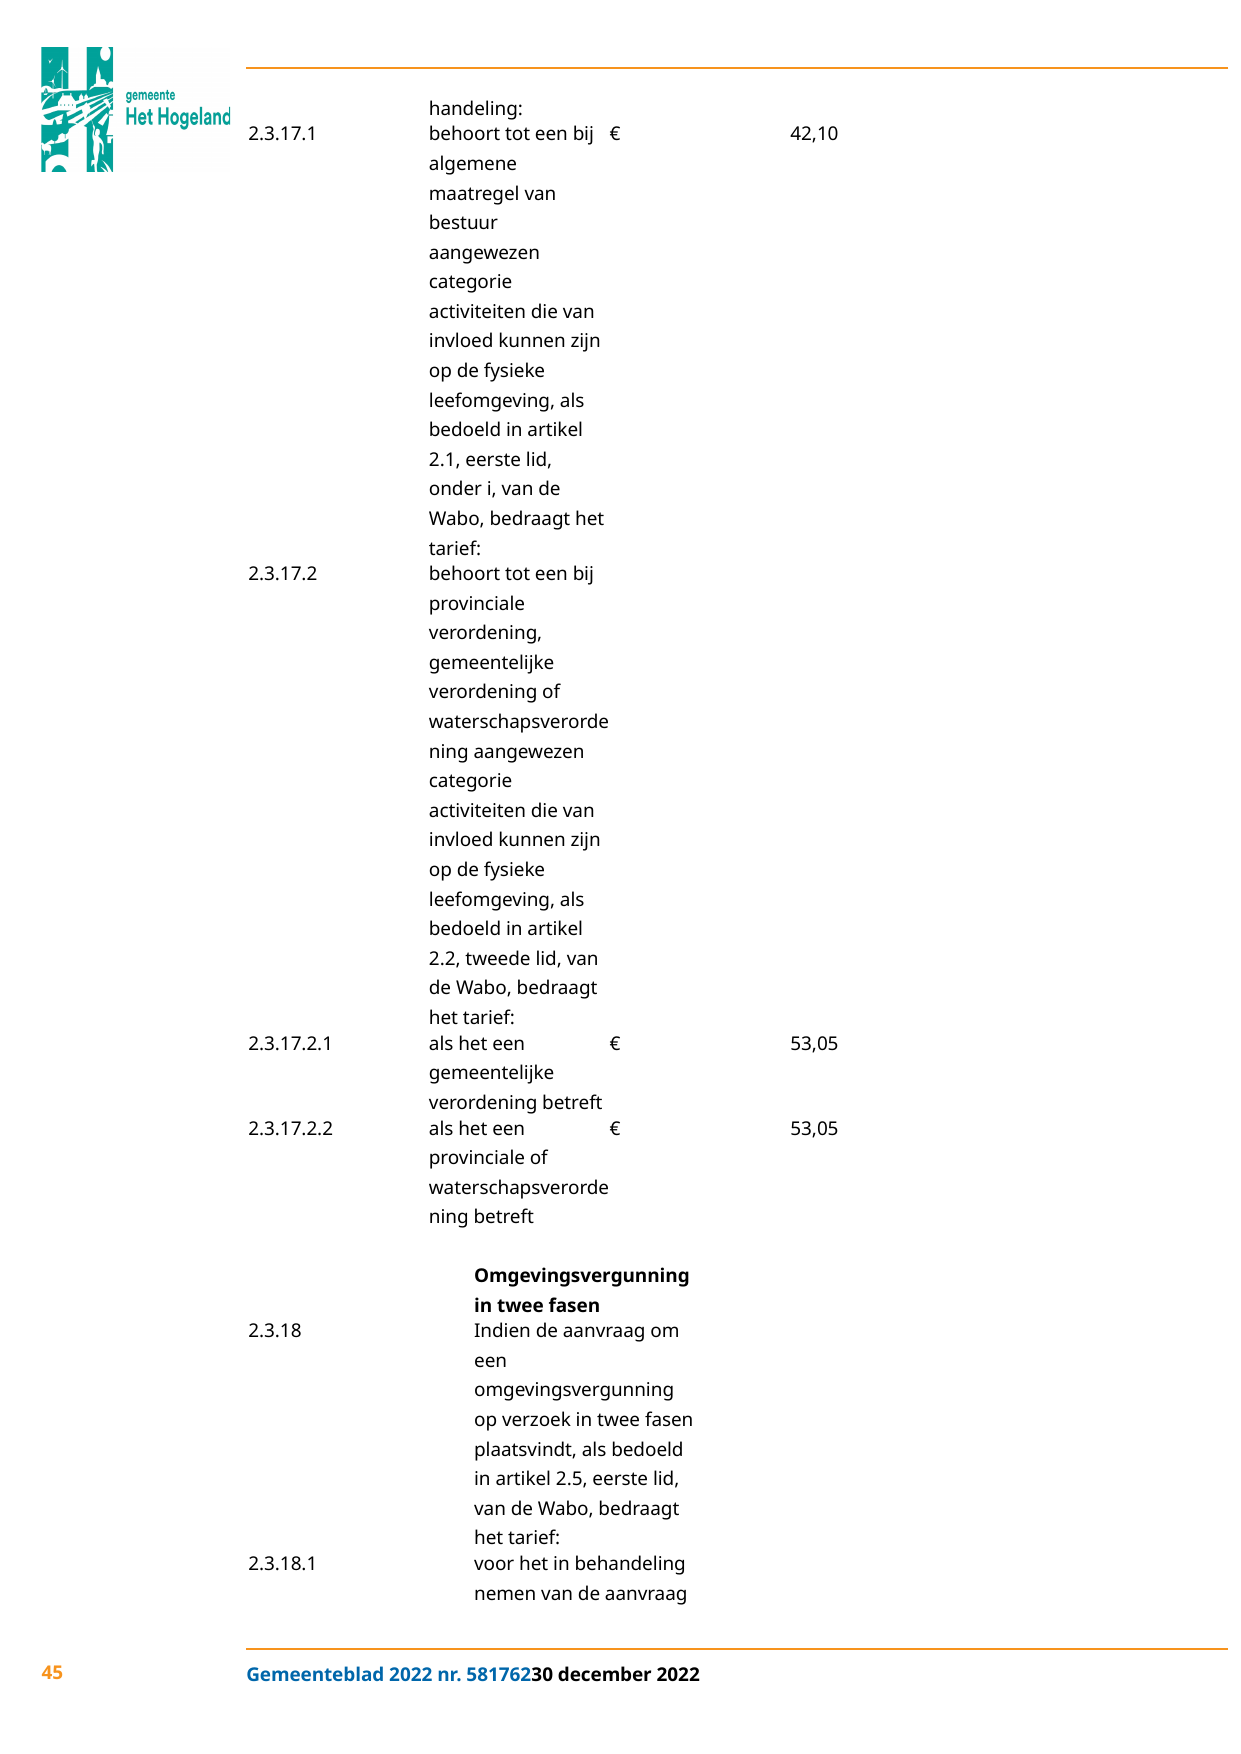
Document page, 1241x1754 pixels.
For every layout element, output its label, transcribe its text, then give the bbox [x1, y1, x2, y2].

table_cell behoort tot een bij provinciale verordening, gemeentelijke verordening of waterschapsverordening aangewezen categorie activiteiten die van invloed kunnen zijn op de fysieke leefomgeving, als bedoeld in artikel 2.2, tweede lid, van de Wabo, bedraagt het tarief: [429, 560, 609, 1030]
table_cell Indien de aanvraag om een omgevingsvergunning op verzoek in twee fasen plaatsvindt, als bedoeld in artikel 2.5, eerste lid, van de Wabo, bedraagt het tarief: [474, 1318, 700, 1550]
table_header [700, 1262, 926, 1317]
table_cell [248, 95, 429, 121]
table_cell [790, 560, 1152, 1030]
table_cell voor het in behandeling nemen van de aanvraag [474, 1550, 700, 1606]
table_cell [700, 1318, 926, 1550]
table_cell € [609, 1115, 790, 1229]
table_cell [700, 1550, 926, 1606]
picture [41, 47, 231, 172]
table_cell [790, 95, 1152, 121]
table_cell [926, 1318, 1152, 1550]
table_cell [609, 560, 790, 1030]
table_cell handeling: [429, 95, 609, 121]
table_header [248, 1262, 474, 1317]
table_header [926, 1262, 1152, 1317]
table_cell als het een gemeentelijke verordening betreft [429, 1030, 609, 1115]
table_cell € [609, 1030, 790, 1115]
table_cell [609, 95, 790, 121]
table_cell € [609, 121, 790, 560]
table_cell 2.3.17.2.2 [248, 1115, 429, 1229]
table_cell 2.3.18 [248, 1318, 474, 1550]
table_cell 2.3.17.1 [248, 121, 429, 560]
table_cell 2.3.17.2.1 [248, 1030, 429, 1115]
table_cell 42,10 [790, 121, 1152, 560]
table_cell 53,05 [790, 1030, 1152, 1115]
table_cell behoort tot een bij algemene maatregel van bestuur aangewezen categorie activiteiten die van invloed kunnen zijn op de fysieke leefomgeving, als bedoeld in artikel 2.1, eerste lid, onder i, van de Wabo, bedraagt het tarief: [429, 121, 609, 560]
table_cell als het een provinciale of waterschapsverordening betreft [429, 1115, 609, 1229]
table_cell 53,05 [790, 1115, 1152, 1229]
table_header Omgevingsvergunning in twee fasen [474, 1262, 700, 1317]
table_cell [926, 1550, 1152, 1606]
table_cell 2.3.18.1 [248, 1550, 474, 1606]
table_cell 2.3.17.2 [248, 560, 429, 1030]
